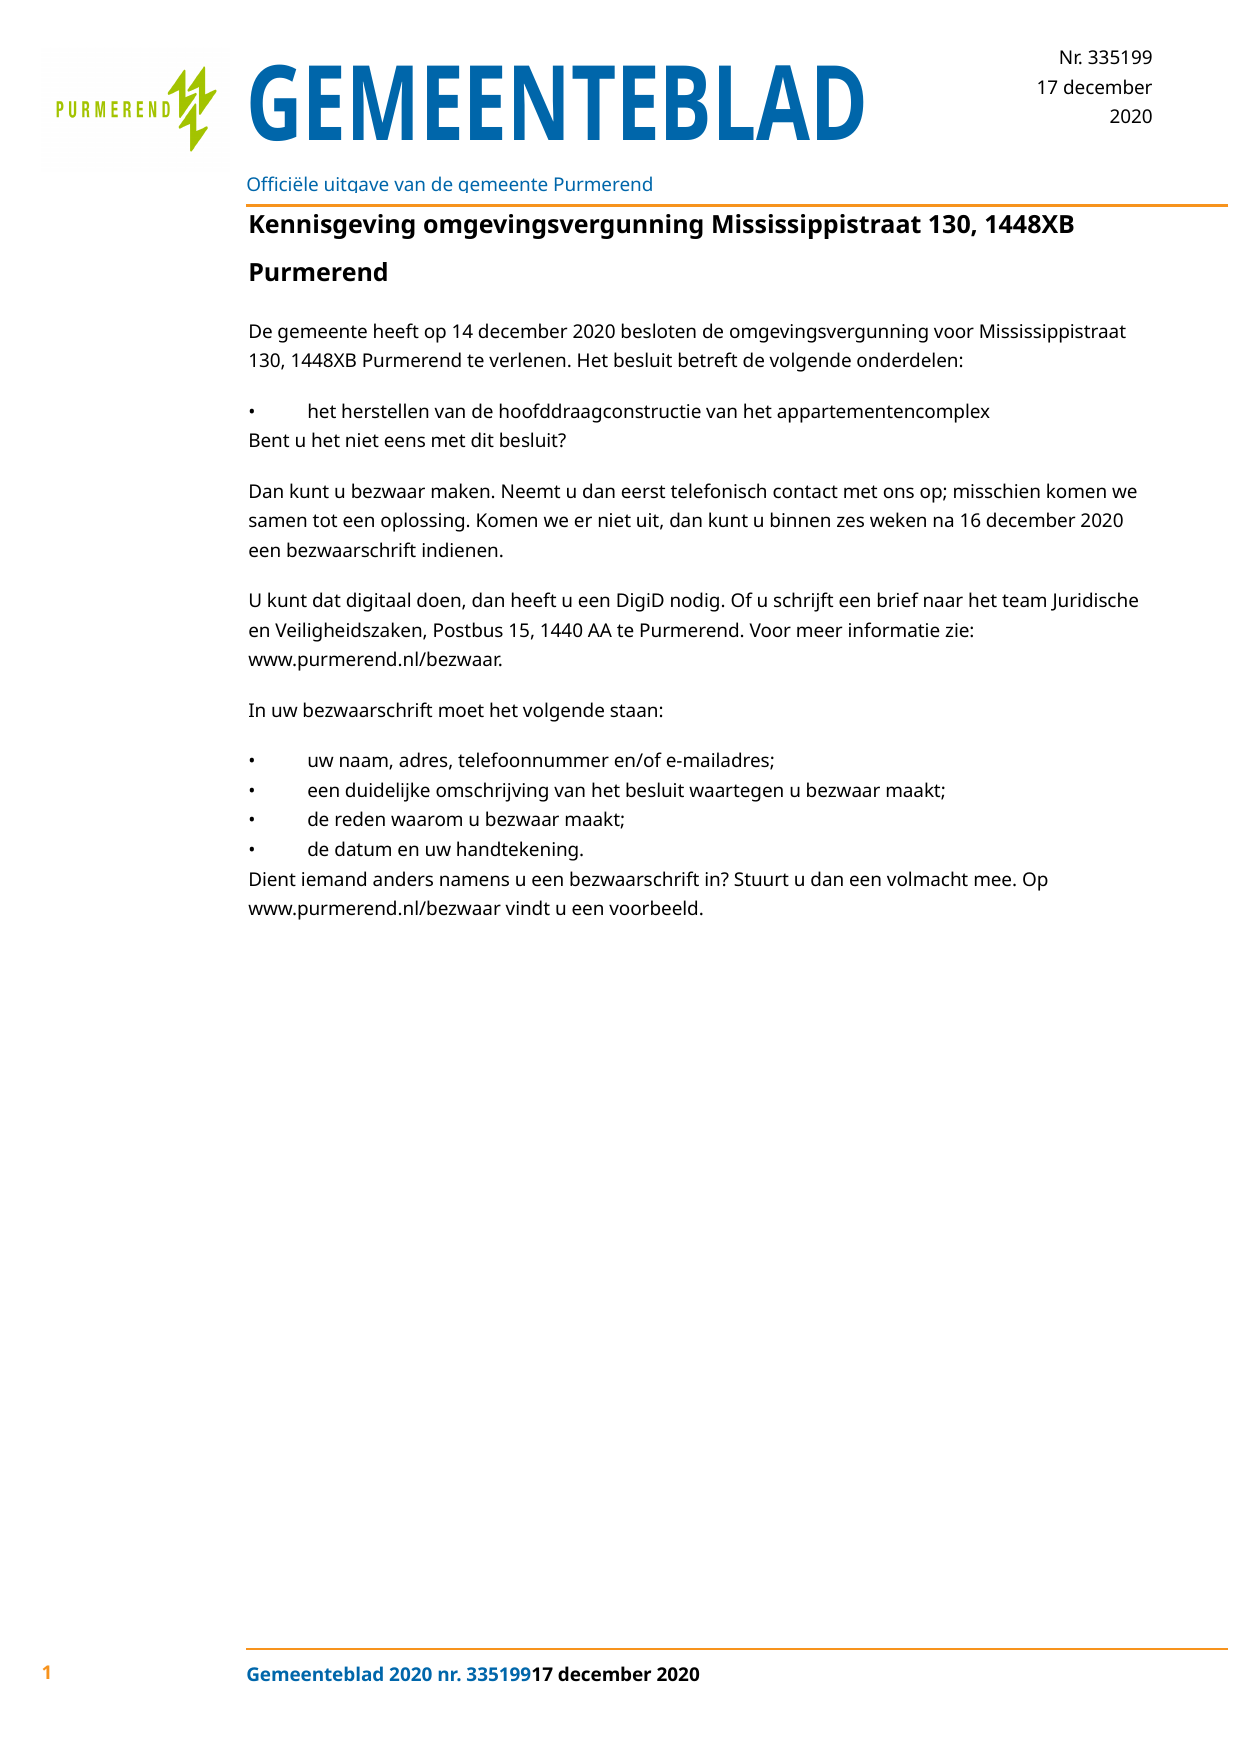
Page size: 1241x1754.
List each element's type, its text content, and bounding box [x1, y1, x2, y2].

text Dan kunt u bezwaar maken. Neemt u dan eerst telefonisch contact met ons op; misschien komen we samen tot een oplossing. Komen we er niet uit, dan kunt u binnen zes weken na 16 december 2020 een bezwaarschrift indienen. [248, 478, 1152, 563]
text De gemeente heeft op 14 december 2020 besloten de omgevingsvergunning voor Mississippistraat 130, 1448XB Purmerend te verlenen. Het besluit betreft de volgende onderdelen: [248, 318, 1152, 373]
text Bent u het niet eens met dit besluit? [248, 427, 1152, 453]
list het herstellen van de hoofddraagconstructie van het appartementencomplex [248, 398, 1152, 424]
text Kennisgeving omgevingsvergunning Mississippistraat 130, 1448XB Purmerend [248, 207, 1152, 288]
text U kunt dat digitaal doen, dan heeft u een DigiD nodig. Of u schrijft een brief naar het team Juridische en Veiligheidszaken, Postbus 15, 1440 AA te Purmerend. Voor meer informatie zie: www.purmerend.nl/bezwaar. [248, 587, 1152, 672]
list een duidelijke omschrijving van het besluit waartegen u bezwaar maakt; [248, 777, 1152, 803]
list de reden waarom u bezwaar maakt; [248, 807, 1152, 832]
text In uw bezwaarschrift moet het volgende staan: [248, 697, 1152, 723]
list de datum en uw handtekening. [248, 836, 1152, 862]
text Dient iemand anders namens u een bezwaarschrift in? Stuurt u dan een volmacht mee. Op www.purmerend.nl/bezwaar vindt u een voorbeeld. [248, 866, 1152, 921]
picture [41, 47, 231, 172]
list uw naam, adres, telefoonnummer en/of e-mailadres; [248, 747, 1152, 773]
